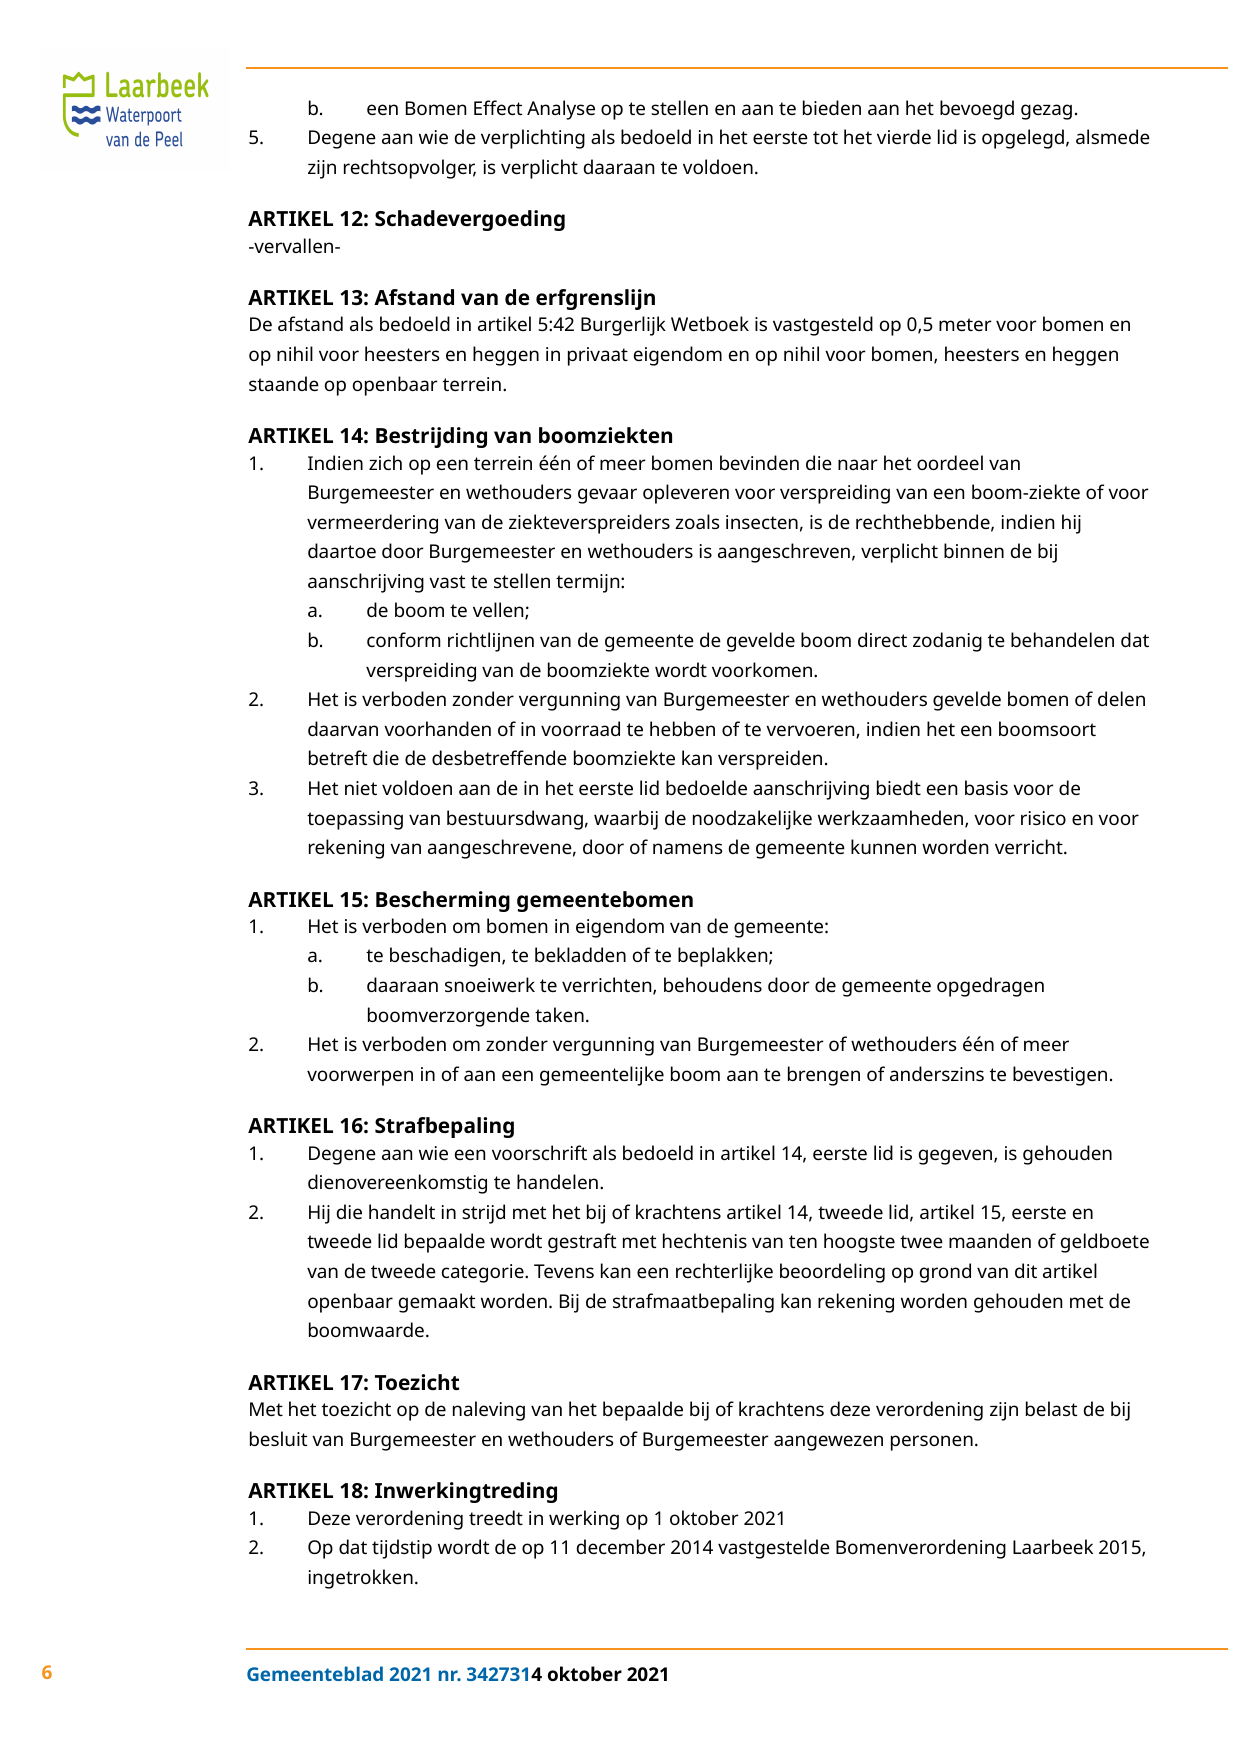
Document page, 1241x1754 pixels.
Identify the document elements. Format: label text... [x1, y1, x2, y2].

list Indien zich op een terrein één of meer bomen bevinden die naar het oordeel van Burgemeester en wethouders gevaar opleveren voor verspreiding van een boom-ziekte of voor vermeerdering van de ziekteverspreiders zoals insecten, is de rechthebbende, indien hij daartoe door Burgemeester en wethouders is aangeschreven, verplicht binnen de bij aanschrijving vast te stellen termijn: [248, 450, 1152, 594]
text ARTIKEL 12: Schadevergoeding [248, 204, 1152, 233]
text ARTIKEL 14: Bestrijding van boomziekten [248, 421, 1152, 450]
text ARTIKEL 17: Toezicht [248, 1368, 1152, 1396]
list te beschadigen, te bekladden of te beplakken; [307, 943, 1152, 968]
list daaraan snoeiwerk te verrichten, behoudens door de gemeente opgedragen boomverzorgende taken. [307, 972, 1152, 1028]
picture [41, 47, 231, 172]
list conform richtlijnen van de gemeente de gevelde boom direct zodanig te behandelen dat verspreiding van de boomziekte wordt voorkomen. [307, 627, 1152, 682]
text Met het toezicht op de naleving van het bepaalde bij of krachtens deze verordening zijn belast de bij besluit van Burgemeester en wethouders of Burgemeester aangewezen personen. [248, 1396, 1152, 1452]
list Het is verboden zonder vergunning van Burgemeester en wethouders gevelde bomen of delen daarvan voorhanden of in voorraad te hebben of te vervoeren, indien het een boomsoort betreft die de desbetreffende boomziekte kan verspreiden. [248, 686, 1152, 771]
text De afstand als bedoeld in artikel 5:42 Burgerlijk Wetboek is vastgesteld op 0,5 meter voor bomen en op nihil voor heesters en heggen in privaat eigendom en op nihil voor bomen, heesters en heggen staande op openbaar terrein. [248, 312, 1152, 397]
list Degene aan wie een voorschrift als bedoeld in artikel 14, eerste lid is gegeven, is gehouden dienovereenkomstig te handelen. [248, 1140, 1152, 1195]
text ARTIKEL 16: Strafbepaling [248, 1111, 1152, 1140]
list Het is verboden om bomen in eigendom van de gemeente: [248, 913, 1152, 939]
list Deze verordening treedt in werking op 1 oktober 2021 [248, 1505, 1152, 1530]
text ARTIKEL 18: Inwerkingtreding [248, 1476, 1152, 1505]
list de boom te vellen; [307, 598, 1152, 623]
text -vervallen- [248, 233, 1152, 258]
list Op dat tijdstip wordt de op 11 december 2014 vastgestelde Bomenverordening Laarbeek 2015, ingetrokken. [248, 1534, 1152, 1589]
text ARTIKEL 15: Bescherming gemeentebomen [248, 885, 1152, 913]
list Het is verboden om zonder vergunning van Burgemeester of wethouders één of meer voorwerpen in of aan een gemeentelijke boom aan te brengen of anderszins te bevestigen. [248, 1031, 1152, 1087]
list Degene aan wie de verplichting als bedoeld in het eerste tot het vierde lid is opgelegd, alsmede zijn rechtsopvolger, is verplicht daaraan te voldoen. [248, 124, 1152, 180]
list Hij die handelt in strijd met het bij of krachtens artikel 14, tweede lid, artikel 15, eerste en tweede lid bepaalde wordt gestraft met hechtenis van ten hoogste twee maanden of geldboete van de tweede categorie. Tevens kan een rechterlijke beoordeling op grond van dit artikel openbaar gemaakt worden. Bij de strafmaatbepaling kan rekening worden gehouden met de boomwaarde. [248, 1199, 1152, 1343]
text ARTIKEL 13: Afstand van de erfgrenslijn [248, 283, 1152, 312]
list een Bomen Effect Analyse op te stellen en aan te bieden aan het bevoegd gezag. [307, 95, 1152, 121]
list Het niet voldoen aan de in het eerste lid bedoelde aanschrijving biedt een basis voor de toepassing van bestuursdwang, waarbij de noodzakelijke werkzaamheden, voor risico en voor rekening van aangeschrevene, door of namens de gemeente kunnen worden verricht. [248, 775, 1152, 860]
